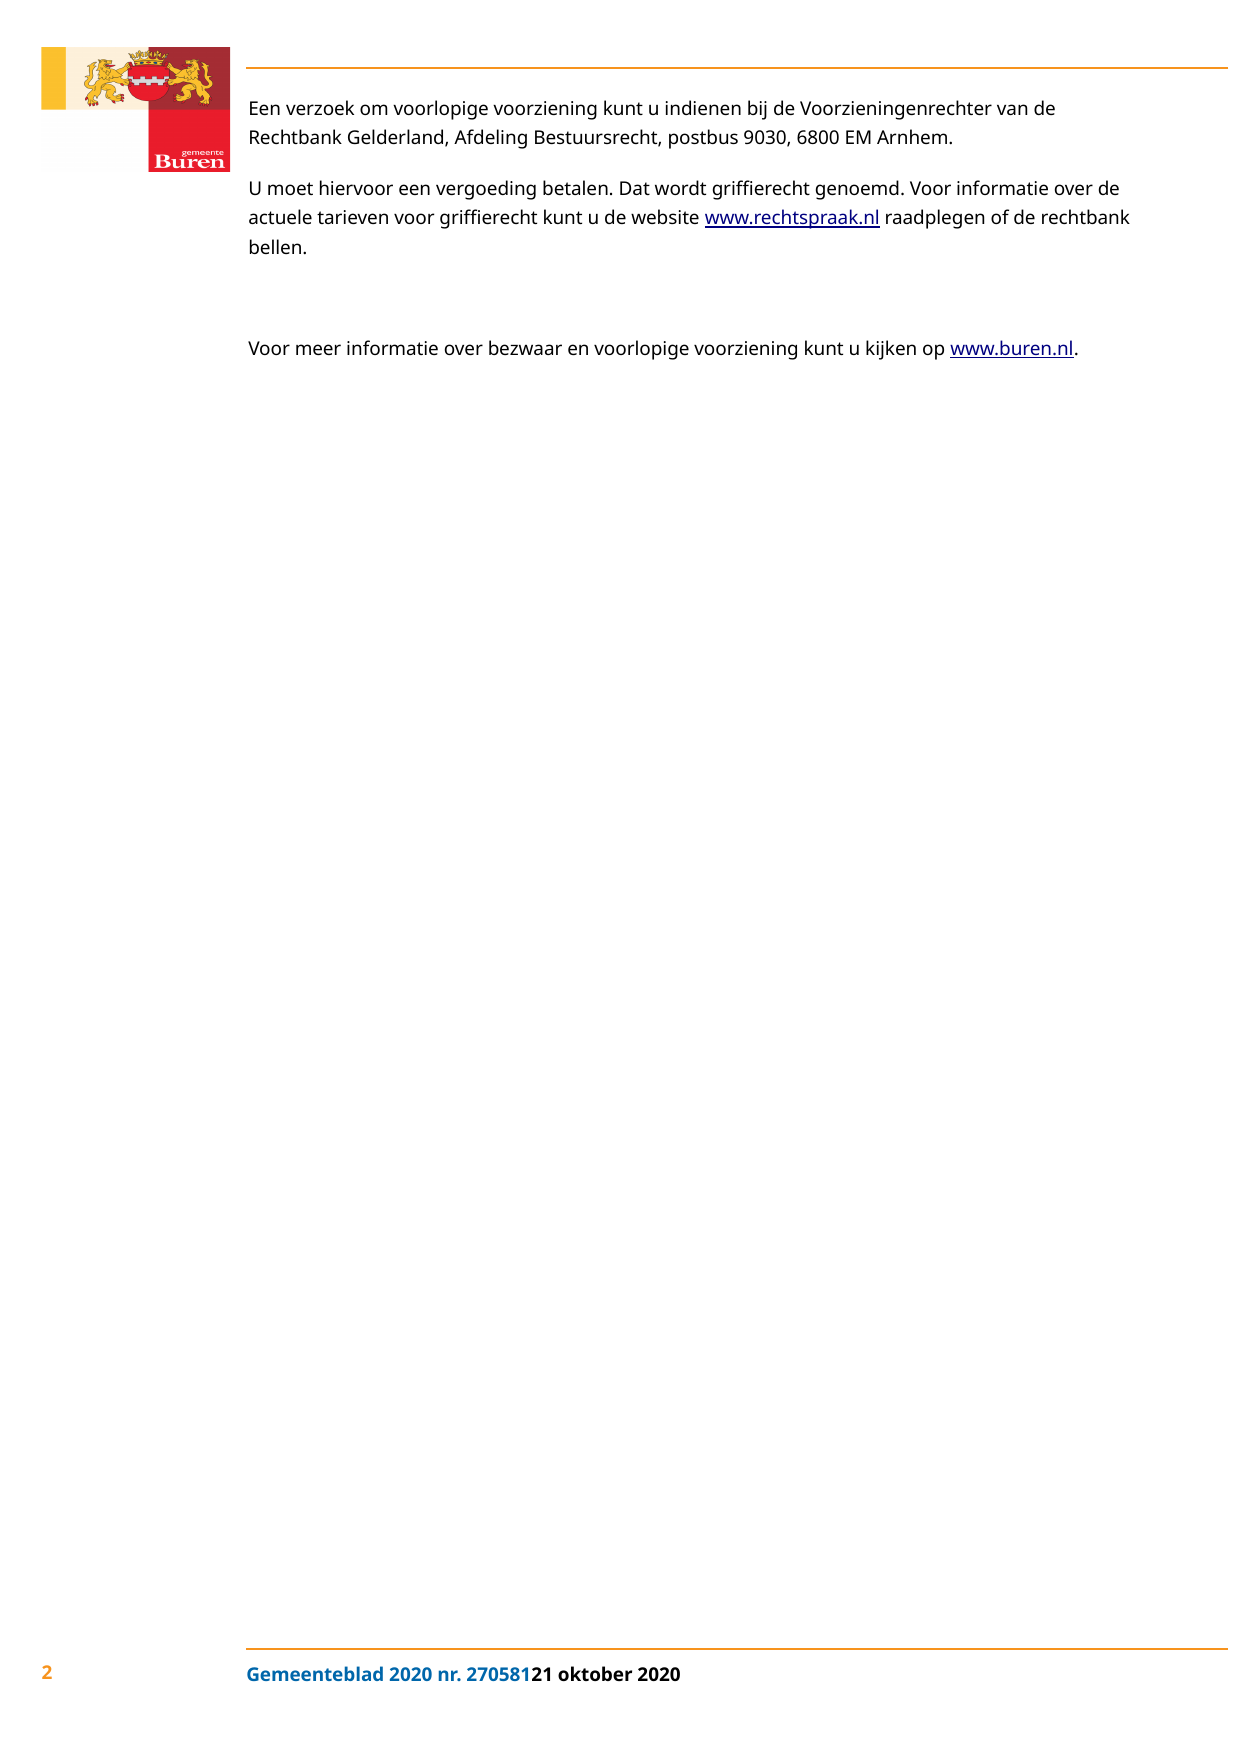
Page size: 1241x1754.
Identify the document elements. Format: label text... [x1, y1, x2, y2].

picture [41, 47, 231, 172]
text U moet hiervoor een vergoeding betalen. Dat wordt griffierecht genoemd. Voor informatie over de actuele tarieven voor griffierecht kunt u de website www.rechtspraak.nl raadplegen of de rechtbank bellen. [248, 175, 1152, 260]
text Voor meer informatie over bezwaar en voorlopige voorziening kunt u kijken op www.buren.nl. [248, 335, 1152, 361]
text Een verzoek om voorlopige voorziening kunt u indienen bij de Voorzieningenrechter van de Rechtbank Gelderland, Afdeling Bestuursrecht, postbus 9030, 6800 EM Arnhem. [248, 95, 1152, 150]
